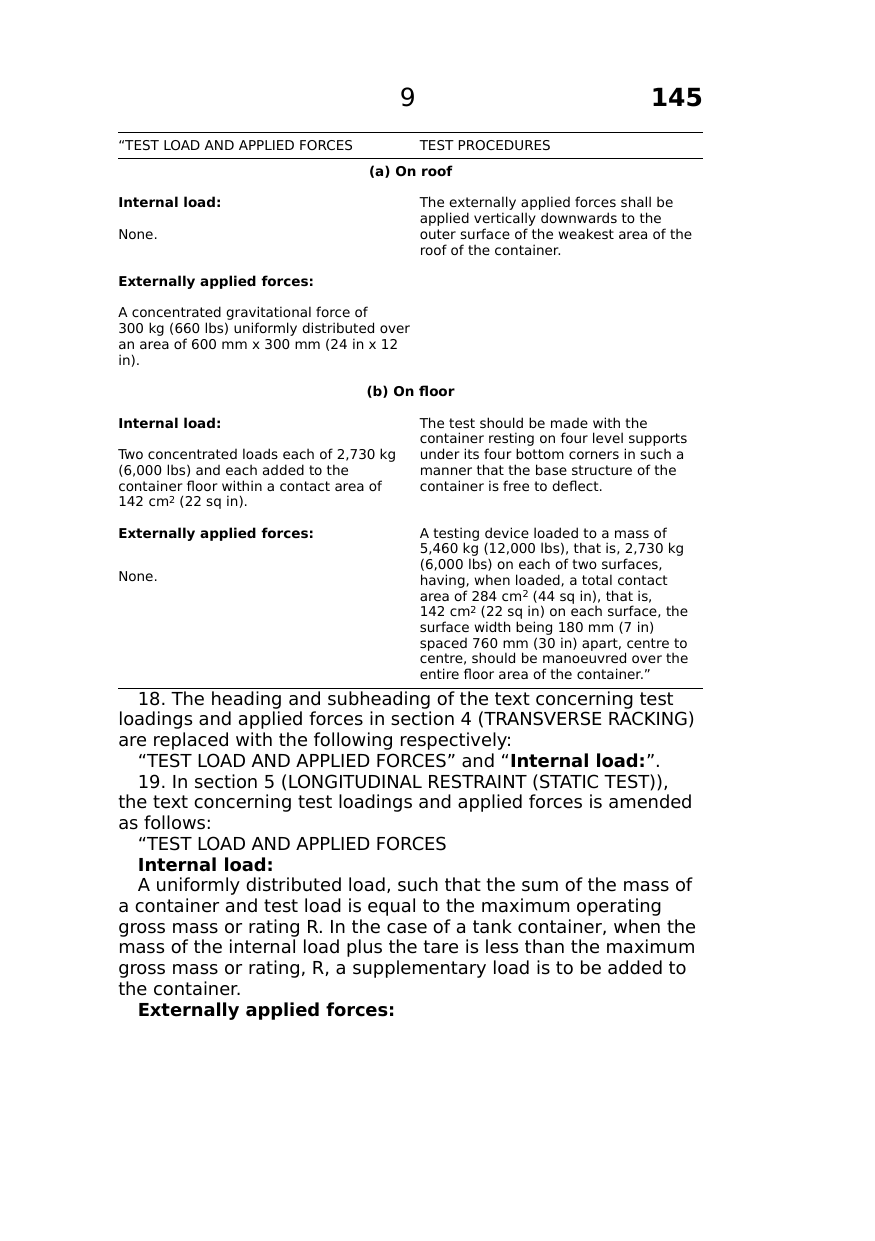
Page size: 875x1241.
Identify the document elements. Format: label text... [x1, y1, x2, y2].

table_cell [118, 290, 413, 305]
table_cell [414, 510, 703, 526]
table_header “TEST LOAD AND APPLIED FORCES [118, 133, 413, 158]
table_cell [118, 431, 413, 447]
table_cell Internal load: [118, 415, 413, 431]
text “TEST LOAD AND APPLIED FORCES [118, 834, 703, 854]
table_cell Externally applied forces: [118, 274, 413, 289]
text 18. The heading and subheading of the text concerning test loadings and applied forces in section 4 (TRANSVERSE RACKING) are replaced with the following respectively: [118, 689, 703, 751]
table_cell [118, 510, 413, 526]
table_cell (b) On floor [118, 384, 703, 400]
table_cell [414, 290, 703, 305]
table_cell (a) On roof [118, 159, 703, 179]
table_cell Internal load: [118, 195, 413, 211]
table_cell [118, 258, 413, 274]
table_cell [414, 258, 703, 274]
table_cell None. [118, 227, 413, 258]
table_cell A concentrated gravitational force of 300 kg (660 lbs) uniformly distributed over an area of 600 mm x 300 mm (24 in x 12 in). [118, 305, 413, 368]
table_cell A testing device loaded to a mass of 5,460 kg (12,000 lbs), that is, 2,730 kg (6,000 lbs) on each of two surfaces, having, when loaded, a total contact area of 284 cm2 (44 sq in), that is, 142 cm2 (22 sq in) on each surface, the surface width being 180 mm (7 in) spaced 760 mm (30 in) apart, centre to centre, should be manoeuvred over the entire floor area of the container.” [414, 526, 703, 687]
table_cell The externally applied forces shall be applied vertically downwards to the outer surface of the weakest area of the roof of the container. [414, 195, 703, 258]
table_cell [118, 211, 413, 227]
text 19. In section 5 (LONGITUDINAL RESTRAINT (STATIC TEST)), the text concerning test loadings and applied forces is amended as follows: [118, 771, 703, 834]
text “TEST LOAD AND APPLIED FORCES” and “Internal load:”. [118, 751, 703, 771]
table_cell None. [118, 568, 413, 687]
table_cell [414, 368, 703, 384]
table_cell Two concentrated loads each of 2,730 kg (6,000 lbs) and each added to the container floor within a contact area of 142 cm2 (22 sq in). [118, 447, 413, 510]
table_cell The test should be made with the container resting on four level supports under its four bottom corners in such a manner that the base structure of the container is free to deflect. [414, 415, 703, 510]
text A uniformly distributed load, such that the sum of the mass of a container and test load is equal to the maximum operating gross mass or rating R. In the case of a tank container, when the mass of the internal load plus the tare is less than the maximum gross mass or rating, R, a supplementary load is to be added to the container. [118, 875, 703, 999]
table_header TEST PROCEDURES [414, 133, 703, 158]
table_cell [414, 274, 703, 289]
table_cell [118, 546, 413, 567]
table_cell [118, 180, 703, 195]
text Externally applied forces: [118, 999, 703, 1020]
table_cell Externally applied forces: [118, 526, 413, 546]
table_cell [414, 305, 703, 368]
text Internal load: [118, 854, 703, 875]
table_cell [118, 368, 413, 384]
table_cell [118, 400, 703, 415]
